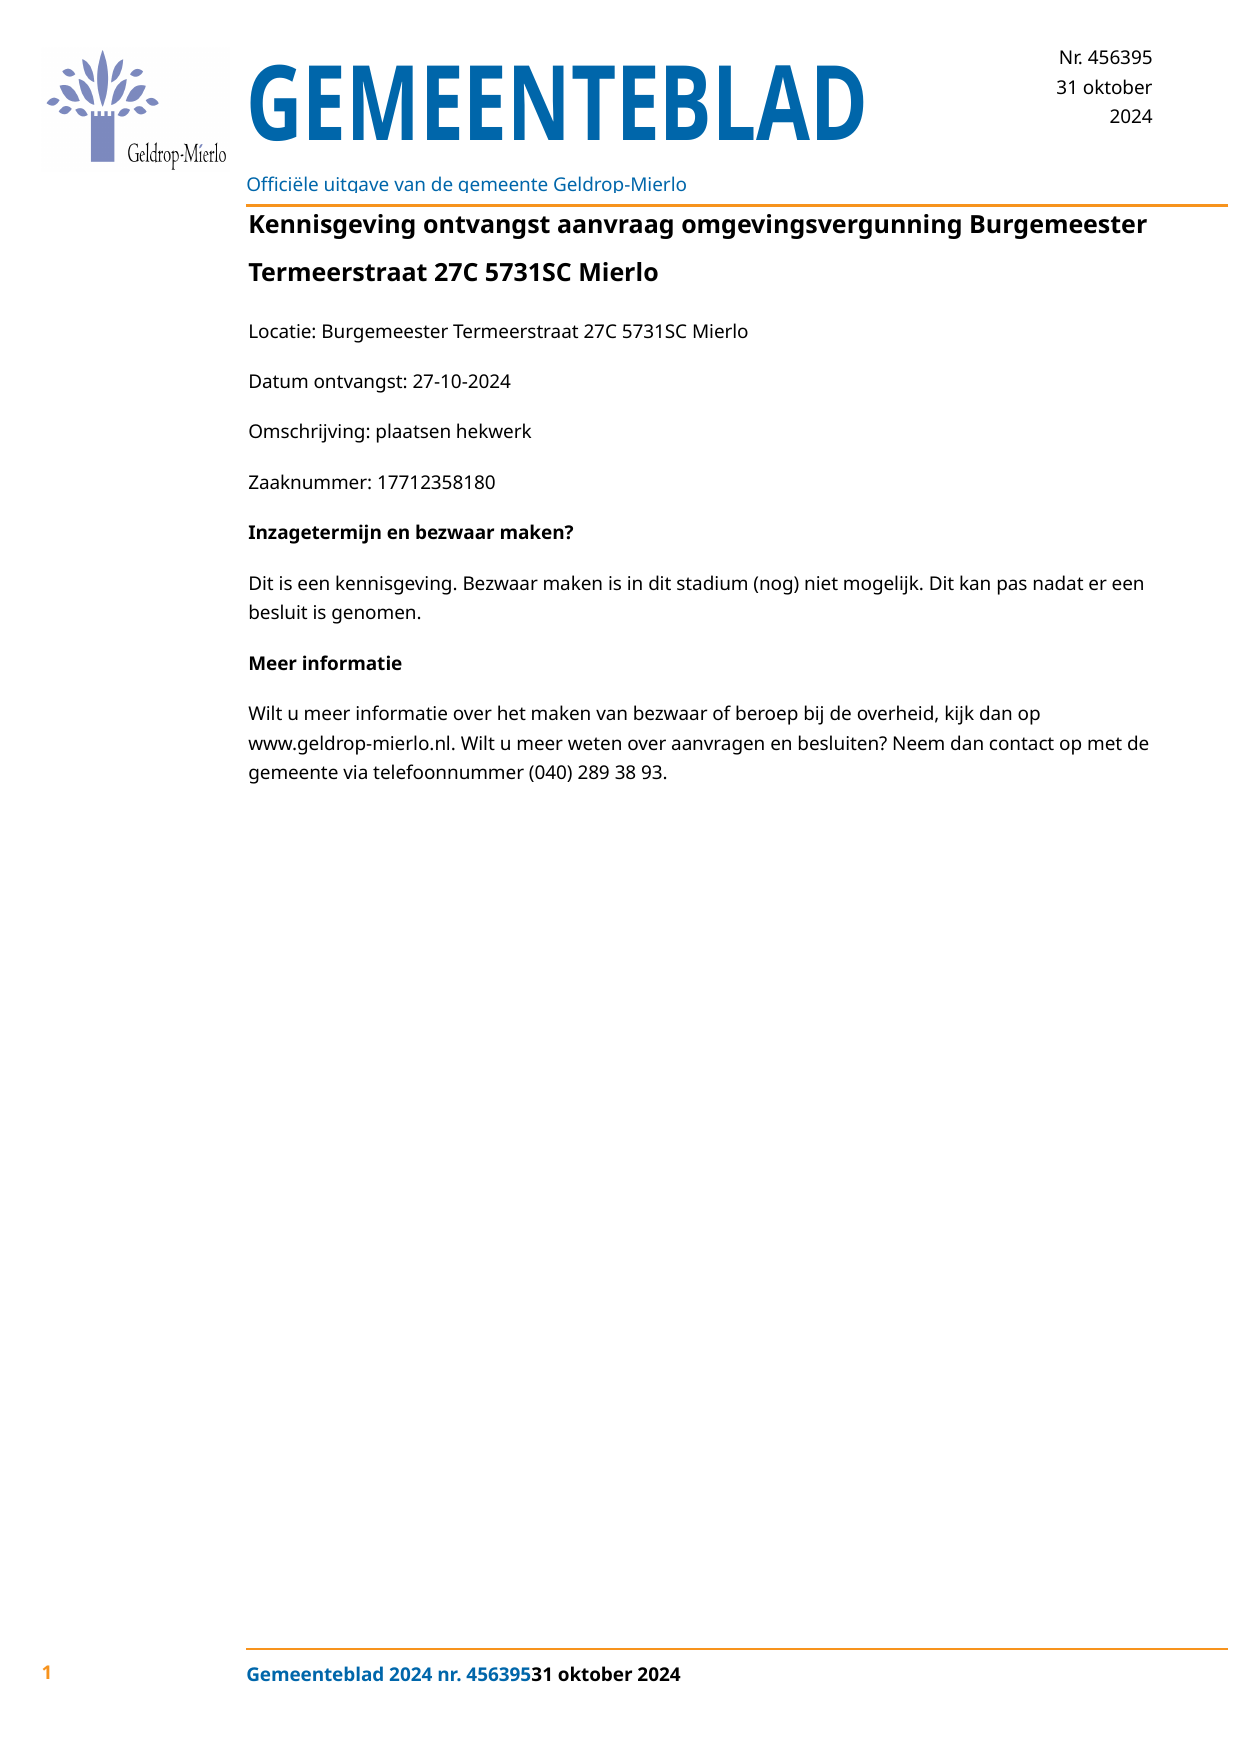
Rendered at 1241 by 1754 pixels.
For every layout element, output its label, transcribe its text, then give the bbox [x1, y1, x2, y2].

text Omschrijving: plaatsen hekwerk [248, 419, 1152, 444]
text Kennisgeving ontvangst aanvraag omgevingsvergunning Burgemeester Termeerstraat 27C 5731SC Mierlo [248, 207, 1152, 288]
text Meer informatie [248, 650, 1152, 676]
picture [41, 47, 231, 172]
text Locatie: Burgemeester Termeerstraat 27C 5731SC Mierlo [248, 318, 1152, 344]
text Wilt u meer informatie over het maken van bezwaar of beroep bij de overheid, kijk dan op www.geldrop-mierlo.nl. Wilt u meer weten over aanvragen en besluiten? Neem dan contact op met de gemeente via telefoonnummer (040) 289 38 93. [248, 700, 1152, 785]
text Dit is een kennisgeving. Bezwaar maken is in dit stadium (nog) niet mogelijk. Dit kan pas nadat er een besluit is genomen. [248, 570, 1152, 625]
text Datum ontvangst: 27-10-2024 [248, 368, 1152, 394]
text Inzagetermijn en bezwaar maken? [248, 519, 1152, 545]
text Zaaknummer: 17712358180 [248, 469, 1152, 495]
